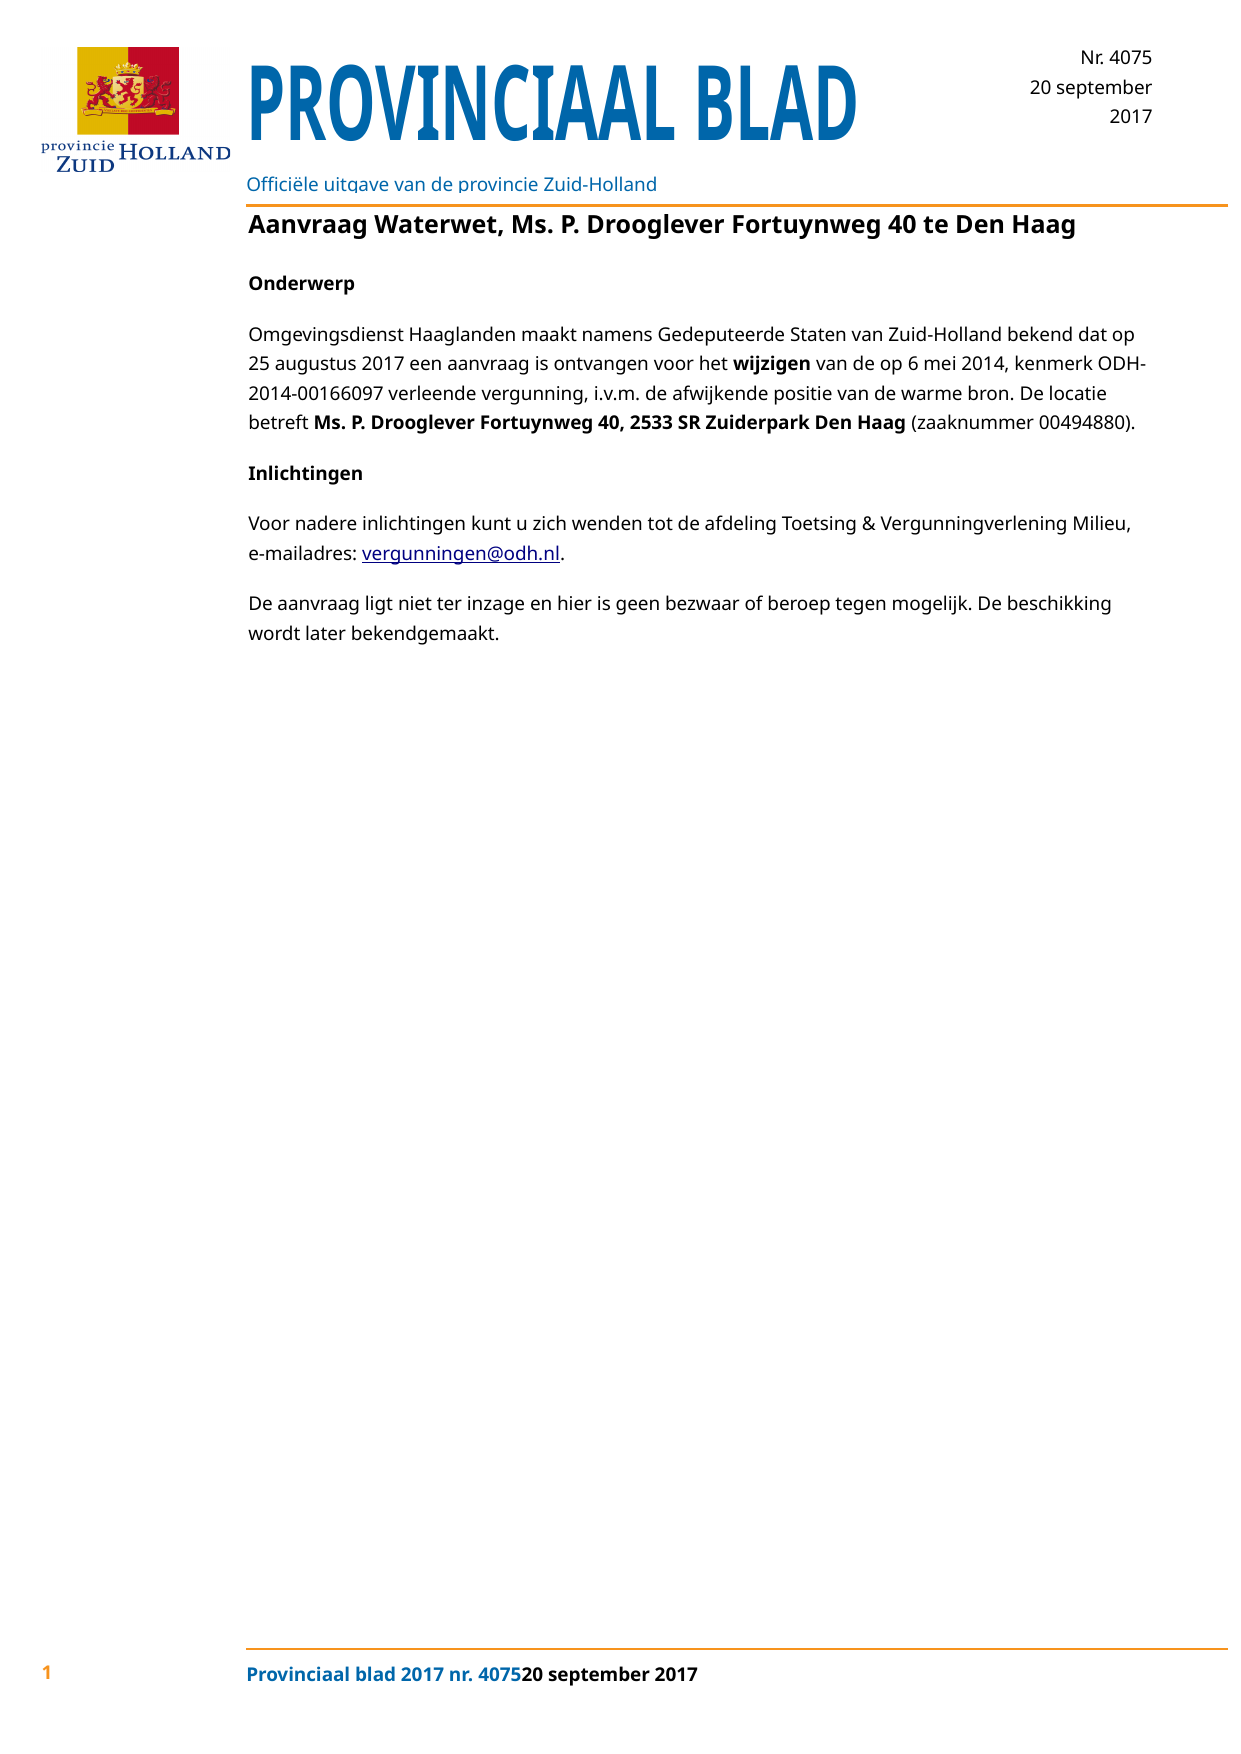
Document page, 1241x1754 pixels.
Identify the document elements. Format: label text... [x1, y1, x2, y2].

text Voor nadere inlichtingen kunt u zich wenden tot de afdeling Toetsing & Vergunningverlening Milieu, e-mailadres: vergunningen@odh.nl. [248, 510, 1152, 566]
text Onderwerp [248, 270, 1152, 296]
text Aanvraag Waterwet, Ms. P. Drooglever Fortuynweg 40 te Den Haag [248, 207, 1152, 241]
text Inlichtingen [248, 460, 1152, 486]
picture [41, 47, 231, 172]
text Omgevingsdienst Haaglanden maakt namens Gedeputeerde Staten van Zuid-Holland bekend dat op 25 augustus 2017 een aanvraag is ontvangen voor het wijzigen van de op 6 mei 2014, kenmerk ODH-2014-00166097 verleende vergunning, i.v.m. de afwijkende positie van de warme bron. De locatie betreft Ms. P. Drooglever Fortuynweg 40, 2533 SR Zuiderpark Den Haag (zaaknummer 00494880). [248, 321, 1152, 435]
text De aanvraag ligt niet ter inzage en hier is geen bezwaar of beroep tegen mogelijk. De beschikking wordt later bekendgemaakt. [248, 590, 1152, 646]
